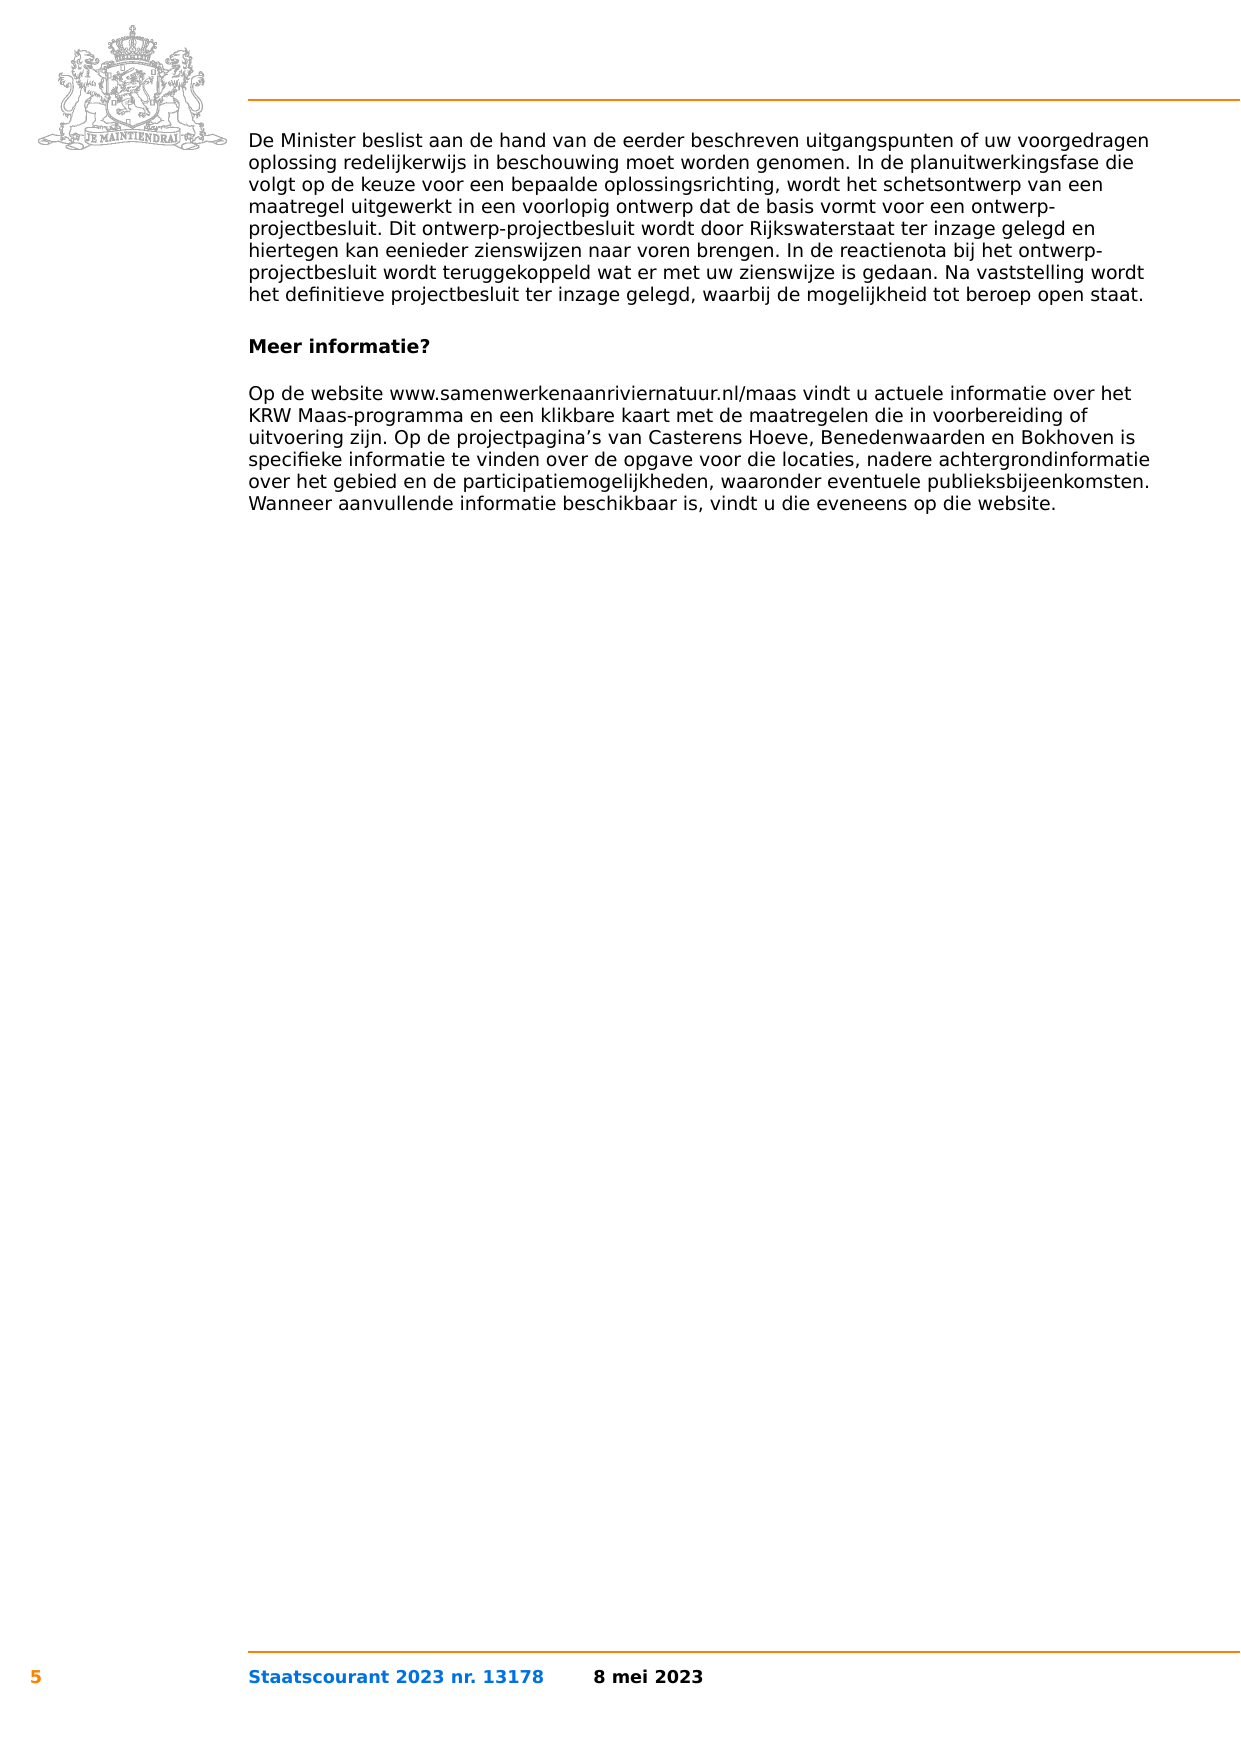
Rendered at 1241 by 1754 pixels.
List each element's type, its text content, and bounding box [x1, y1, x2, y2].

subtitle Meer informatie? [248, 336, 1163, 358]
picture [38, 25, 227, 150]
text Op de website www.samenwerkenaanriviernatuur.nl/maas vindt u actuele informatie over het KRW Maas-programma en een klikbare kaart met de maatregelen die in voorbereiding of uitvoering zijn. Op de projectpagina’s van Casterens Hoeve, Benedenwaarden en Bokhoven is specifieke informatie te vinden over de opgave voor die locaties, nadere achtergrondinformatie over het gebied en de participatiemogelijkheden, waaronder eventuele publieksbijeenkomsten. Wanneer aanvullende informatie beschikbaar is, vindt u die eveneens op die website. [248, 383, 1163, 514]
text De Minister beslist aan de hand van de eerder beschreven uitgangspunten of uw voorgedragen oplossing redelijkerwijs in beschouwing moet worden genomen. In de planuitwerkingsfase die volgt op de keuze voor een bepaalde oplossingsrichting, wordt het schetsontwerp van een maatregel uitgewerkt in een voorlopig ontwerp dat de basis vormt voor een ontwerp-projectbesluit. Dit ontwerp-projectbesluit wordt door Rijkswaterstaat ter inzage gelegd en hiertegen kan eenieder zienswijzen naar voren brengen. In de reactienota bij het ontwerp-projectbesluit wordt teruggekoppeld wat er met uw zienswijze is gedaan. Na vaststelling wordt het definitieve projectbesluit ter inzage gelegd, waarbij de mogelijkheid tot beroep open staat. [248, 130, 1163, 306]
